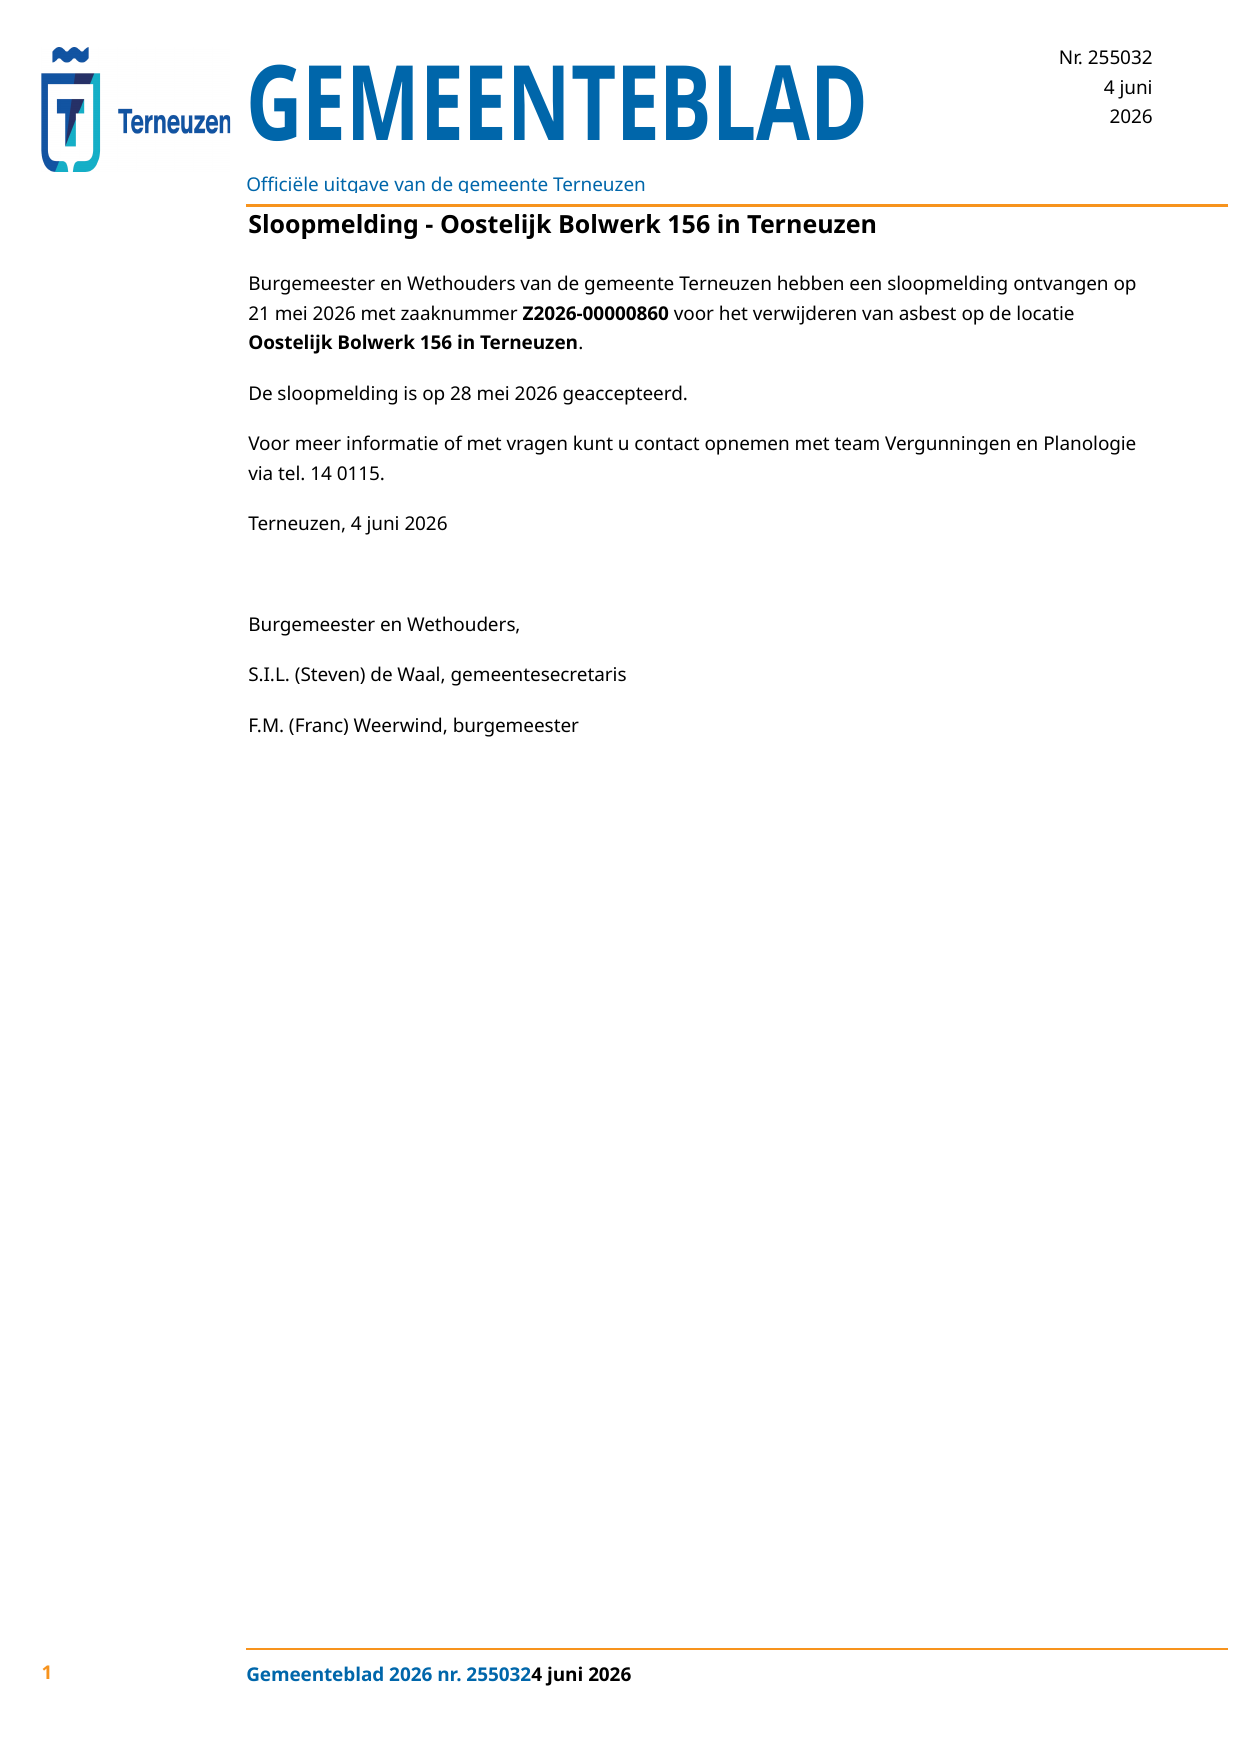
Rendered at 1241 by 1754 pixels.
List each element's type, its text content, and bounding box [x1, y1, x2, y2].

text S.I.L. (Steven) de Waal, gemeentesecretaris [248, 662, 1152, 687]
text Burgemeester en Wethouders, [248, 611, 1152, 637]
text Sloopmelding - Oostelijk Bolwerk 156 in Terneuzen [248, 207, 1152, 241]
text Terneuzen, 4 juni 2026 [248, 510, 1152, 536]
text Burgemeester en Wethouders van de gemeente Terneuzen hebben een sloopmelding ontvangen op 21 mei 2026 met zaaknummer Z2026-00000860 voor het verwijderen van asbest op de locatie Oostelijk Bolwerk 156 in Terneuzen. [248, 270, 1152, 355]
text Voor meer informatie of met vragen kunt u contact opnemen met team Vergunningen en Planologie via tel. 14 0115. [248, 430, 1152, 486]
text De sloopmelding is op 28 mei 2026 geaccepteerd. [248, 380, 1152, 406]
picture [41, 47, 231, 172]
text F.M. (Franc) Weerwind, burgemeester [248, 712, 1152, 738]
